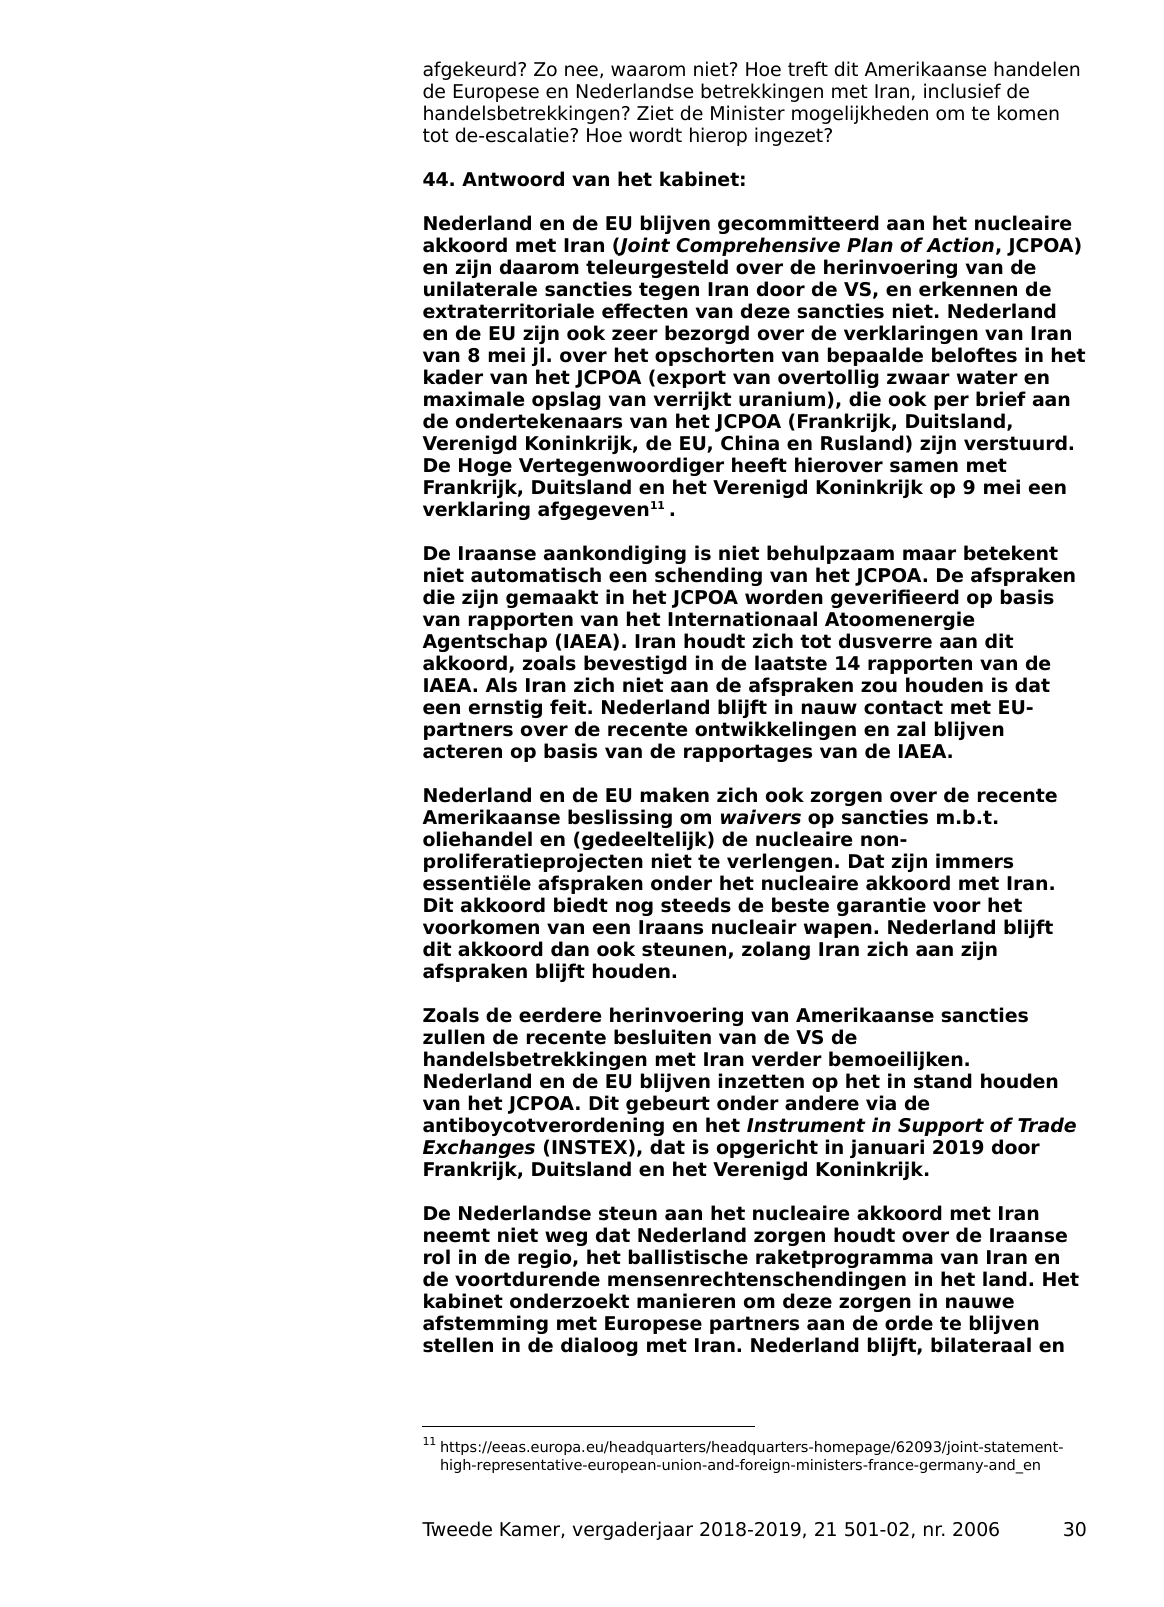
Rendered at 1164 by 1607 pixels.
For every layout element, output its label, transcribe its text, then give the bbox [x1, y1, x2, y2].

text afgekeurd? Zo nee, waarom niet? Hoe treft dit Amerikaanse handelen de Europese en Nederlandse betrekkingen met Iran, inclusief de handelsbetrekkingen? Ziet de Minister mogelijkheden om te komen tot de-escalatie? Hoe wordt hierop ingezet? [422, 59, 1087, 147]
text De Nederlandse steun aan het nucleaire akkoord met Iran neemt niet weg dat Nederland zorgen houdt over de Iraanse rol in de regio, het ballistische raketprogramma van Iran en de voortdurende mensenrechtenschendingen in het land. Het kabinet onderzoekt manieren om deze zorgen in nauwe afstemming met Europese partners aan de orde te blijven stellen in de dialoog met Iran. Nederland blijft, bilateraal en [422, 1203, 1087, 1357]
text De Iraanse aankondiging is niet behulpzaam maar betekent niet automatisch een schending van het JCPOA. De afspraken die zijn gemaakt in het JCPOA worden geverifieerd op basis van rapporten van het Internationaal Atoomenergie Agentschap (IAEA). Iran houdt zich tot dusverre aan dit akkoord, zoals bevestigd in de laatste 14 rapporten van de IAEA. Als Iran zich niet aan de afspraken zou houden is dat een ernstig feit. Nederland blijft in nauw contact met EU-partners over de recente ontwikkelingen en zal blijven acteren op basis van de rapportages van de IAEA. [422, 543, 1087, 763]
text Zoals de eerdere herinvoering van Amerikaanse sancties zullen de recente besluiten van de VS de handelsbetrekkingen met Iran verder bemoeilijken. Nederland en de EU blijven inzetten op het in stand houden van het JCPOA. Dit gebeurt onder andere via de antiboycotverordening en het Instrument in Support of Trade Exchanges (INSTEX), dat is opgericht in januari 2019 door Frankrijk, Duitsland en het Verenigd Koninkrijk. [422, 1005, 1087, 1181]
text Nederland en de EU maken zich ook zorgen over de recente Amerikaanse beslissing om waivers op sancties m.b.t. oliehandel en (gedeeltelijk) de nucleaire non-proliferatieprojecten niet te verlengen. Dat zijn immers essentiële afspraken onder het nucleaire akkoord met Iran. Dit akkoord biedt nog steeds de beste garantie voor het voorkomen van een Iraans nucleair wapen. Nederland blijft dit akkoord dan ook steunen, zolang Iran zich aan zijn afspraken blijft houden. [422, 785, 1087, 983]
text https://eeas.europa.eu/headquarters/headquarters-homepage/62093/joint-statement-high-representative-european-union-and-foreign-ministers-france-germany-and_en [422, 1435, 1087, 1474]
subtitle 44. Antwoord van het kabinet: [422, 169, 1087, 191]
text Nederland en de EU blijven gecommitteerd aan het nucleaire akkoord met Iran (Joint Comprehensive Plan of Action, JCPOA) en zijn daarom teleurgesteld over de herinvoering van de unilaterale sancties tegen Iran door de VS, en erkennen de extraterritoriale effecten van deze sancties niet. Nederland en de EU zijn ook zeer bezorgd over de verklaringen van Iran van 8 mei jl. over het opschorten van bepaalde beloftes in het kader van het JCPOA (export van overtollig zwaar water en maximale opslag van verrijkt uranium), die ook per brief aan de ondertekenaars van het JCPOA (Frankrijk, Duitsland, Verenigd Koninkrijk, de EU, China en Rusland) zijn verstuurd. De Hoge Vertegenwoordiger heeft hierover samen met Frankrijk, Duitsland en het Verenigd Koninkrijk op 9 mei een verklaring afgegeven. [422, 213, 1087, 521]
